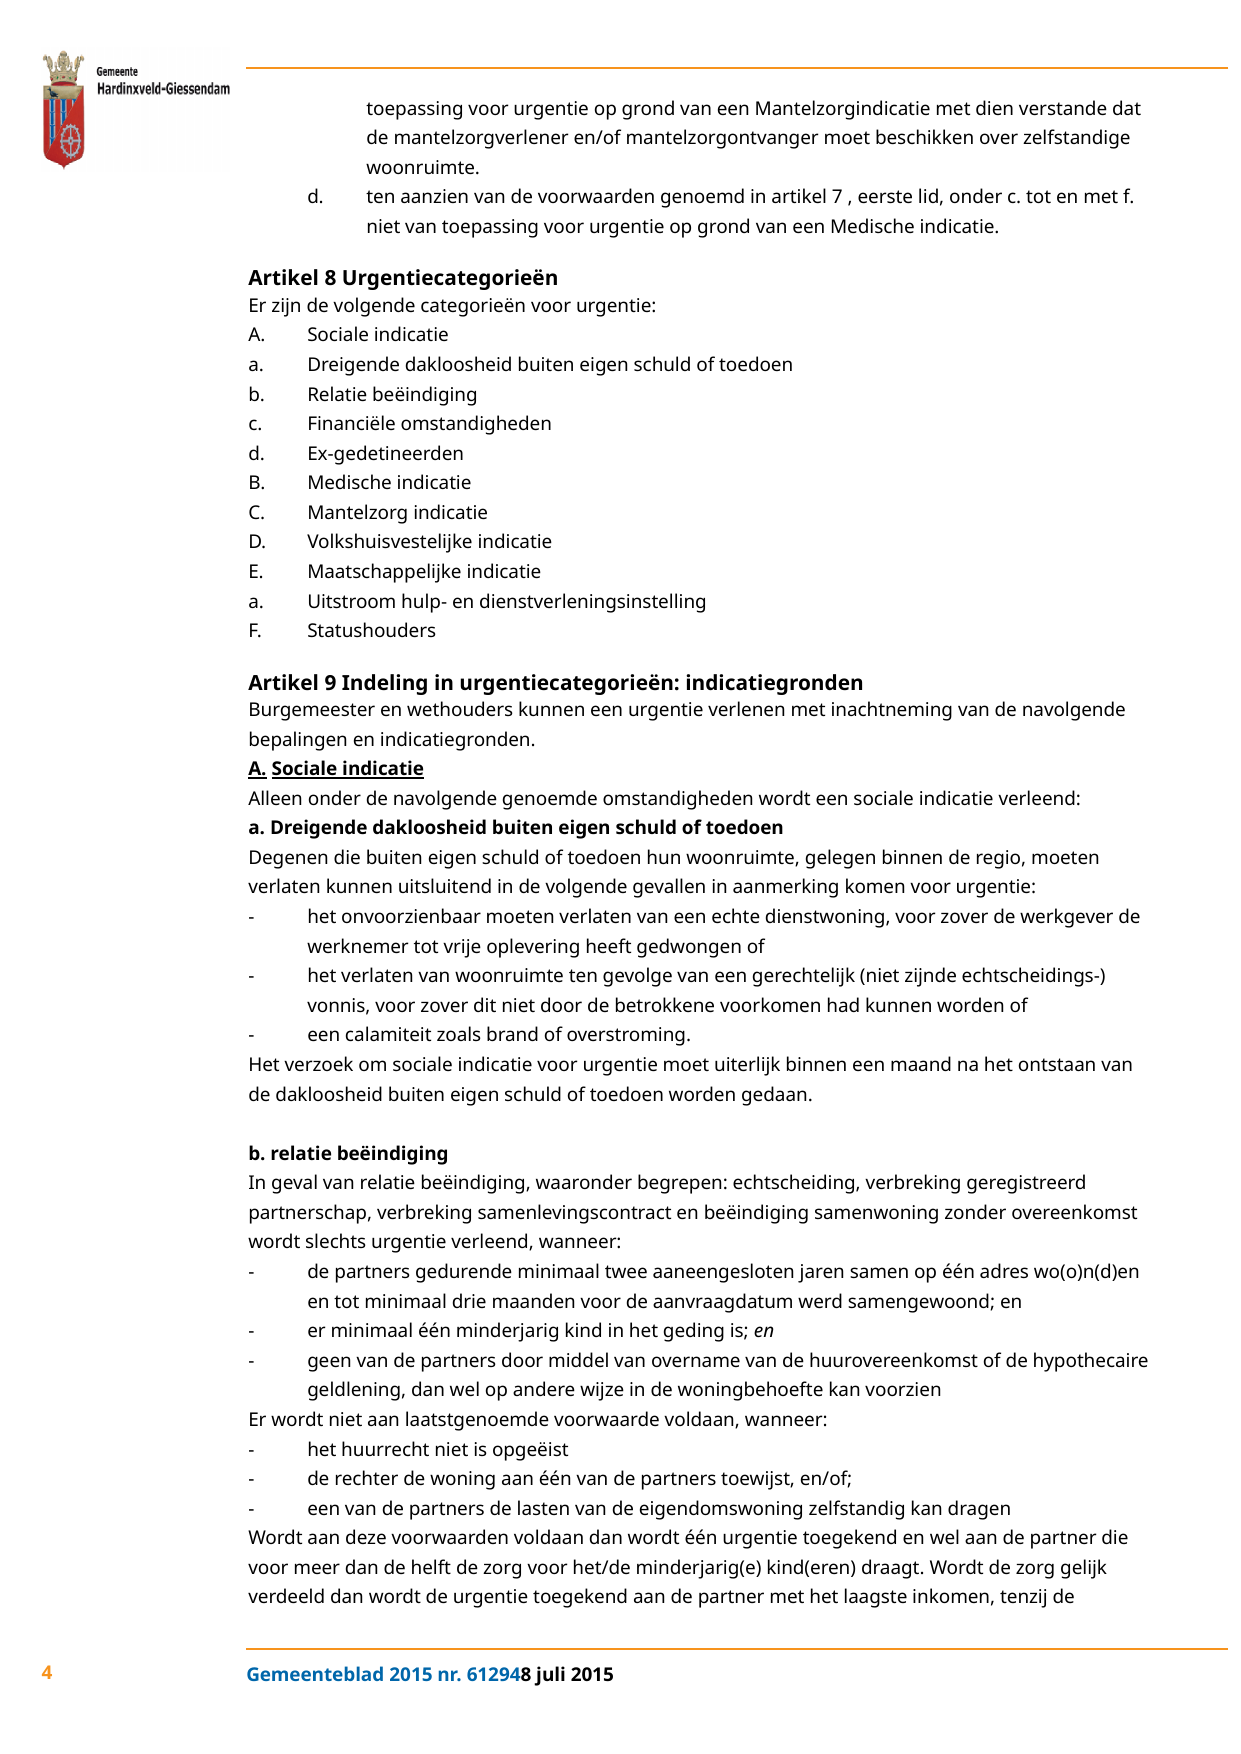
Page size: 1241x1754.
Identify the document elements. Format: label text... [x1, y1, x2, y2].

text Het verzoek om sociale indicatie voor urgentie moet uiterlijk binnen een maand na het ontstaan van de dakloosheid buiten eigen schuld of toedoen worden gedaan. [248, 1051, 1152, 1107]
text b. relatie beëindiging [248, 1140, 1152, 1166]
list de partners gedurende minimaal twee aaneengesloten jaren samen op één adres wo(o)n(d)en en tot minimaal drie maanden voor de aanvraagdatum werd samengewoond; en [248, 1258, 1152, 1314]
list geen van de partners door middel van overname van de huurovereenkomst of de hypothecaire geldlening, dan wel op andere wijze in de woningbehoefte kan voorzien [248, 1347, 1152, 1402]
text Burgemeester en wethouders kunnen een urgentie verlenen met inachtneming van de navolgende bepalingen en indicatiegronden. [248, 696, 1152, 752]
list Ex-gedetineerden [248, 440, 1152, 466]
list het verlaten van woonruimte ten gevolge van een gerechtelijk (niet zijnde echtscheidings-) vonnis, voor zover dit niet door de betrokkene voorkomen had kunnen worden of [248, 962, 1152, 1018]
list er minimaal één minderjarig kind in het geding is; en [248, 1317, 1152, 1343]
list Volkshuisvestelijke indicatie [248, 529, 1152, 554]
list Financiële omstandigheden [248, 410, 1152, 436]
list Relatie beëindiging [248, 381, 1152, 406]
list Maatschappelijke indicatie [248, 558, 1152, 584]
text a. Dreigende dakloosheid buiten eigen schuld of toedoen [248, 814, 1152, 840]
text Artikel 8 Urgentiecategorieën [248, 263, 1152, 292]
list een van de partners de lasten van de eigendomswoning zelfstandig kan dragen [248, 1495, 1152, 1521]
list Dreigende dakloosheid buiten eigen schuld of toedoen [248, 351, 1152, 377]
list Medische indicatie [248, 469, 1152, 495]
list toepassing voor urgentie op grond van een Mantelzorgindicatie met dien verstande dat de mantelzorgverlener en/of mantelzorgontvanger moet beschikken over zelfstandige woonruimte. [307, 95, 1152, 180]
list ten aanzien van de voorwaarden genoemd in artikel 7 , eerste lid, onder c. tot en met f. niet van toepassing voor urgentie op grond van een Medische indicatie. [307, 183, 1152, 239]
list Mantelzorg indicatie [248, 499, 1152, 525]
text In geval van relatie beëindiging, waaronder begrepen: echtscheiding, verbreking geregistreerd partnerschap, verbreking samenlevingscontract en beëindiging samenwoning zonder overeenkomst wordt slechts urgentie verleend, wanneer: [248, 1169, 1152, 1254]
list de rechter de woning aan één van de partners toewijst, en/of; [248, 1465, 1152, 1491]
text Degenen die buiten eigen schuld of toedoen hun woonruimte, gelegen binnen de regio, moeten verlaten kunnen uitsluitend in de volgende gevallen in aanmerking komen voor urgentie: [248, 844, 1152, 899]
text Alleen onder de navolgende genoemde omstandigheden wordt een sociale indicatie verleend: [248, 785, 1152, 811]
text Er wordt niet aan laatstgenoemde voorwaarde voldaan, wanneer: [248, 1406, 1152, 1432]
list een calamiteit zoals brand of overstroming. [248, 1022, 1152, 1047]
list Sociale indicatie [248, 322, 1152, 347]
picture [41, 47, 231, 172]
list het onvoorzienbaar moeten verlaten van een echte dienstwoning, voor zover de werkgever de werknemer tot vrije oplevering heeft gedwongen of [248, 903, 1152, 959]
text Artikel 9 Indeling in urgentiecategorieën: indicatiegronden [248, 668, 1152, 696]
text A. Sociale indicatie [248, 755, 1152, 781]
list Statushouders [248, 617, 1152, 643]
list Uitstroom hulp- en dienstverleningsinstelling [248, 588, 1152, 613]
text Wordt aan deze voorwaarden voldaan dan wordt één urgentie toegekend en wel aan de partner die voor meer dan de helft de zorg voor het/de minderjarig(e) kind(eren) draagt. Wordt de zorg gelijk verdeeld dan wordt de urgentie toegekend aan de partner met het laagste inkomen, tenzij de [248, 1524, 1152, 1609]
list het huurrecht niet is opgeëist [248, 1436, 1152, 1462]
text Er zijn de volgende categorieën voor urgentie: [248, 292, 1152, 318]
